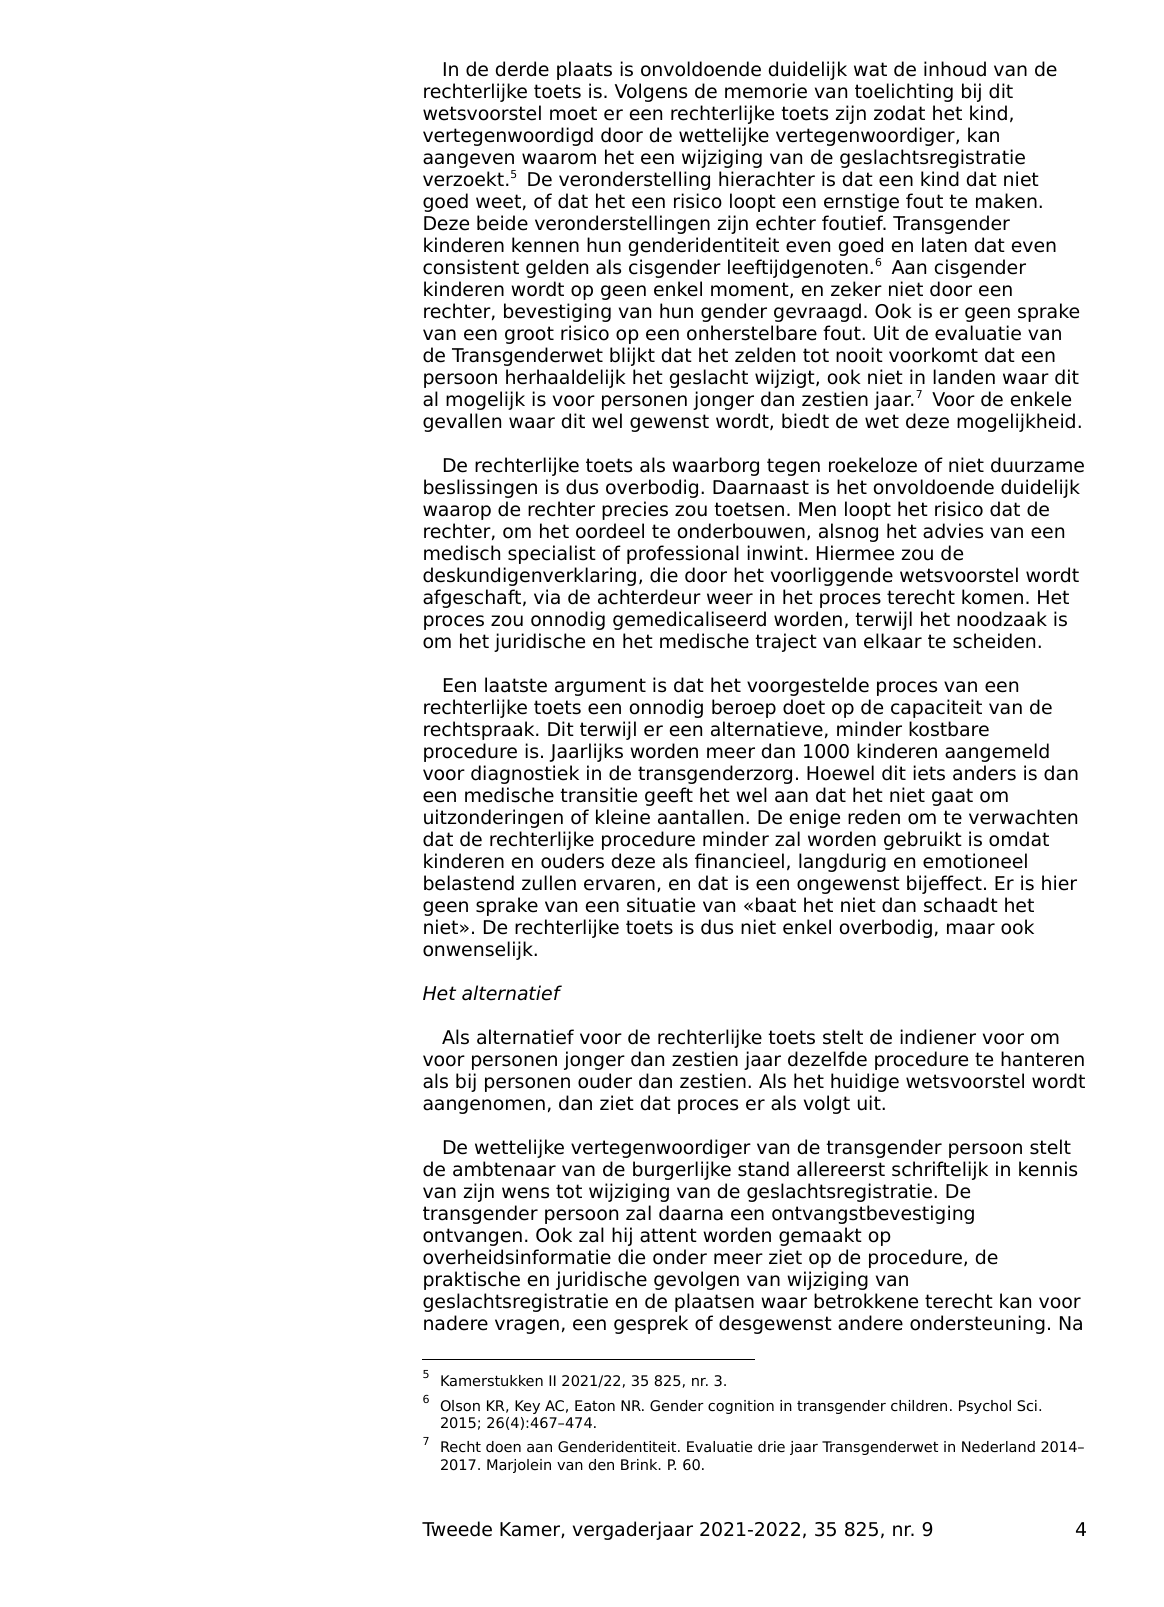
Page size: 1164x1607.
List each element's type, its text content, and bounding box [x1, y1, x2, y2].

text Kamerstukken II 2021/22, 35 825, nr. 3. [422, 1368, 1087, 1391]
text Recht doen aan Genderidentiteit. Evaluatie drie jaar Transgenderwet in Nederland 2014–2017. Marjolein van den Brink. P. 60. [422, 1435, 1087, 1474]
text De wettelijke vertegenwoordiger van de transgender persoon stelt de ambtenaar van de burgerlijke stand allereerst schriftelijk in kennis van zijn wens tot wijziging van de geslachtsregistratie. De transgender persoon zal daarna een ontvangstbevestiging ontvangen. Ook zal hij attent worden gemaakt op overheidsinformatie die onder meer ziet op de procedure, de praktische en juridische gevolgen van wijziging van geslachtsregistratie en de plaatsen waar betrokkene terecht kan voor nadere vragen, een gesprek of desgewenst andere ondersteuning. Na [422, 1137, 1087, 1335]
text Olson KR, Key AC, Eaton NR. Gender cognition in transgender children. Psychol Sci. 2015; 26(4):467–474. [422, 1393, 1087, 1432]
text In de derde plaats is onvoldoende duidelijk wat de inhoud van de rechterlijke toets is. Volgens de memorie van toelichting bij dit wetsvoorstel moet er een rechterlijke toets zijn zodat het kind, vertegenwoordigd door de wettelijke vertegenwoordiger, kan aangeven waarom het een wijziging van de geslachtsregistratie verzoekt. De veronderstelling hierachter is dat een kind dat niet goed weet, of dat het een risico loopt een ernstige fout te maken. Deze beide veronderstellingen zijn echter foutief. Transgender kinderen kennen hun genderidentiteit even goed en laten dat even consistent gelden als cisgender leeftijdgenoten. Aan cisgender kinderen wordt op geen enkel moment, en zeker niet door een rechter, bevestiging van hun gender gevraagd. Ook is er geen sprake van een groot risico op een onherstelbare fout. Uit de evaluatie van de Transgenderwet blijkt dat het zelden tot nooit voorkomt dat een persoon herhaaldelijk het geslacht wijzigt, ook niet in landen waar dit al mogelijk is voor personen jonger dan zestien jaar. Voor de enkele gevallen waar dit wel gewenst wordt, biedt de wet deze mogelijkheid. [422, 59, 1087, 433]
text Als alternatief voor de rechterlijke toets stelt de indiener voor om voor personen jonger dan zestien jaar dezelfde procedure te hanteren als bij personen ouder dan zestien. Als het huidige wetsvoorstel wordt aangenomen, dan ziet dat proces er als volgt uit. [422, 1027, 1087, 1115]
subtitle Het alternatief [422, 983, 1087, 1005]
text De rechterlijke toets als waarborg tegen roekeloze of niet duurzame beslissingen is dus overbodig. Daarnaast is het onvoldoende duidelijk waarop de rechter precies zou toetsen. Men loopt het risico dat de rechter, om het oordeel te onderbouwen, alsnog het advies van een medisch specialist of professional inwint. Hiermee zou de deskundigenverklaring, die door het voorliggende wetsvoorstel wordt afgeschaft, via de achterdeur weer in het proces terecht komen. Het proces zou onnodig gemedicaliseerd worden, terwijl het noodzaak is om het juridische en het medische traject van elkaar te scheiden. [422, 455, 1087, 653]
text Een laatste argument is dat het voorgestelde proces van een rechterlijke toets een onnodig beroep doet op de capaciteit van de rechtspraak. Dit terwijl er een alternatieve, minder kostbare procedure is. Jaarlijks worden meer dan 1000 kinderen aangemeld voor diagnostiek in de transgenderzorg. Hoewel dit iets anders is dan een medische transitie geeft het wel aan dat het niet gaat om uitzonderingen of kleine aantallen. De enige reden om te verwachten dat de rechterlijke procedure minder zal worden gebruikt is omdat kinderen en ouders deze als financieel, langdurig en emotioneel belastend zullen ervaren, en dat is een ongewenst bijeffect. Er is hier geen sprake van een situatie van «baat het niet dan schaadt het niet». De rechterlijke toets is dus niet enkel overbodig, maar ook onwenselijk. [422, 675, 1087, 961]
